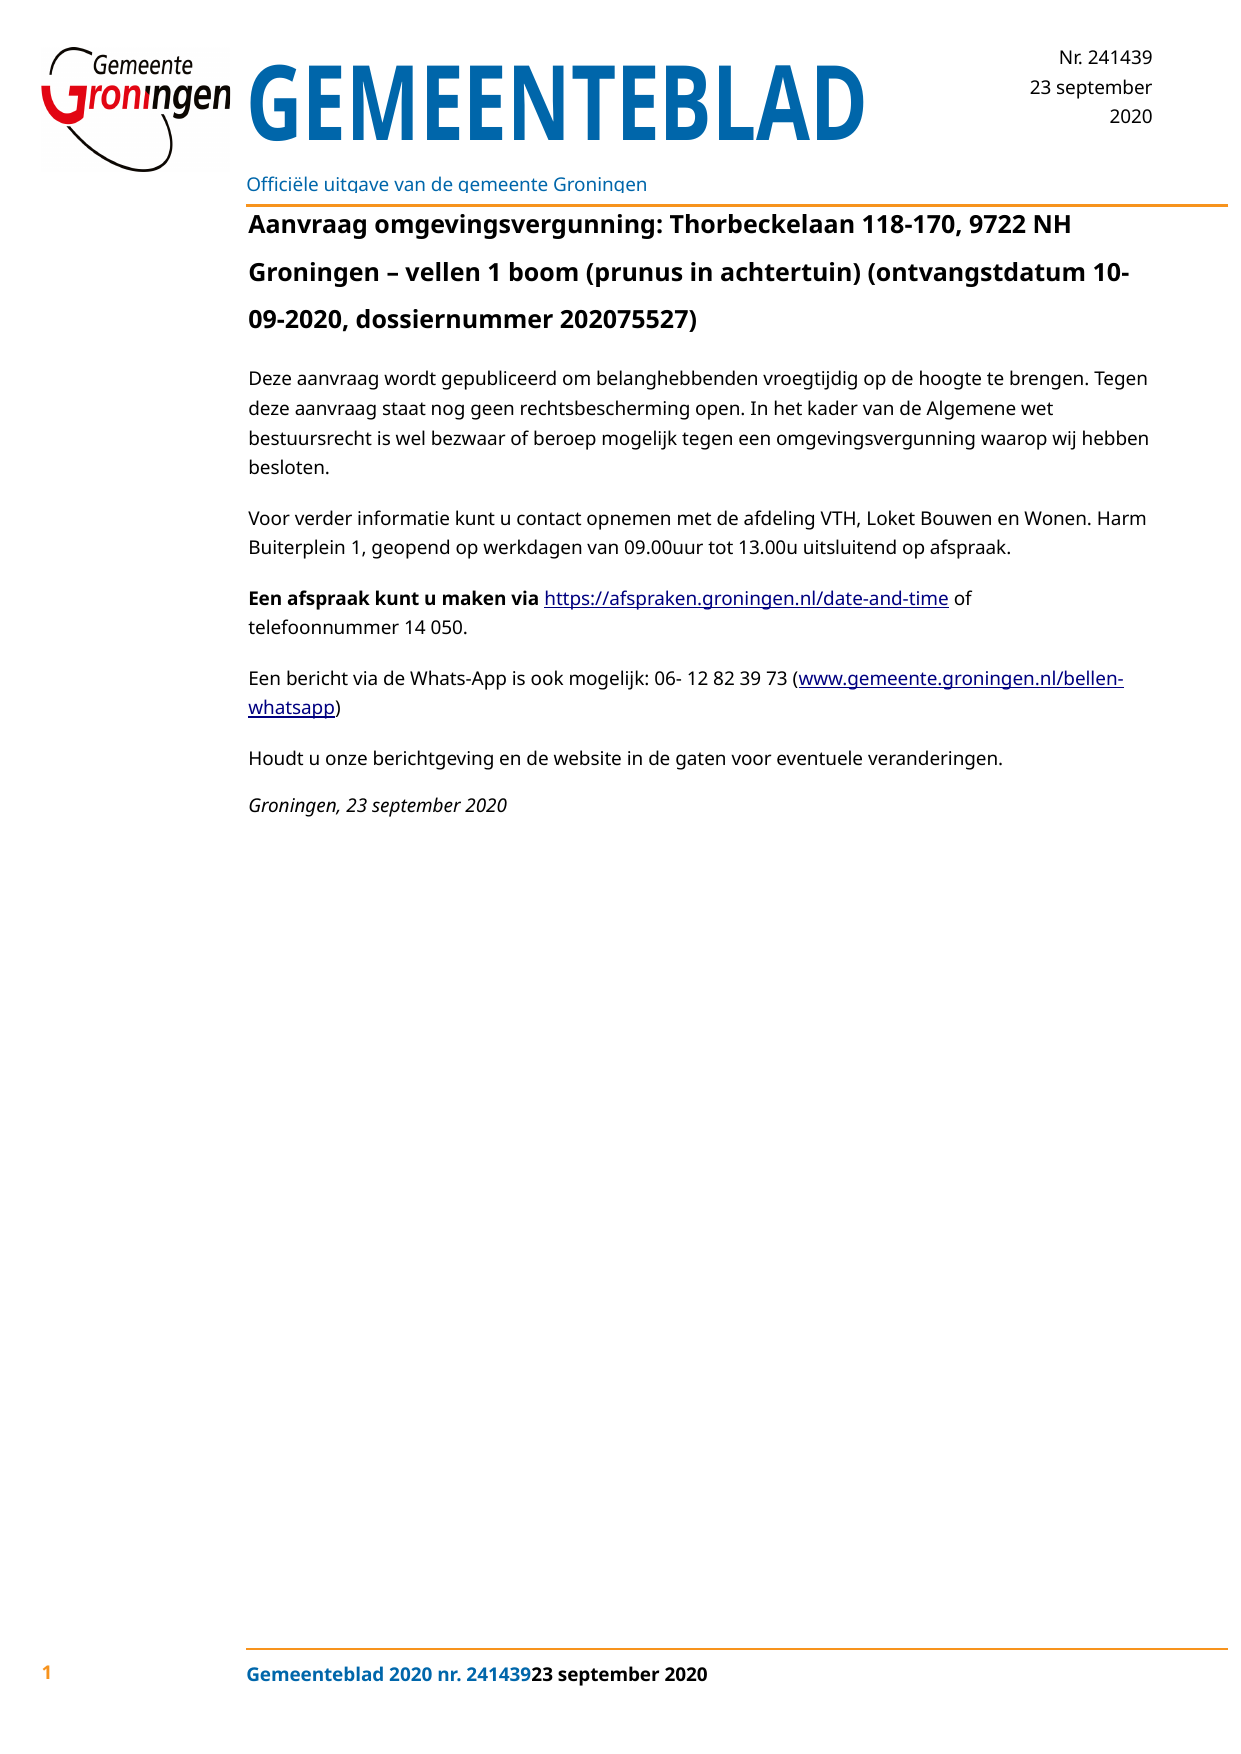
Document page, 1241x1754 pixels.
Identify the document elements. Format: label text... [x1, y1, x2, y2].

text Houdt u onze berichtgeving en de website in de gaten voor eventuele veranderingen. [248, 745, 1152, 770]
text Een bericht via de Whats-App is ook mogelijk: 06- 12 82 39 73 (www.gemeente.groningen.nl/bellen-whatsapp) [248, 665, 1152, 720]
text Groningen, 23 september 2020 [248, 792, 1152, 818]
text Een afspraak kunt u maken via https://afspraken.groningen.nl/date-and-time of telefoonnummer 14 050. [248, 585, 1152, 640]
text Deze aanvraag wordt gepubliceerd om belanghebbenden vroegtijdig op de hoogte te brengen. Tegen deze aanvraag staat nog geen rechtsbescherming open. In het kader van de Algemene wet bestuursrecht is wel bezwaar of beroep mogelijk tegen een omgevingsvergunning waarop wij hebben besloten. [248, 366, 1152, 480]
picture [41, 47, 231, 172]
text Aanvraag omgevingsvergunning: Thorbeckelaan 118-170, 9722 NH Groningen – vellen 1 boom (prunus in achtertuin) (ontvangstdatum 10-09-2020, dossiernummer 202075527) [248, 207, 1152, 336]
text Voor verder informatie kunt u contact opnemen met de afdeling VTH, Loket Bouwen en Wonen. Harm Buiterplein 1, geopend op werkdagen van 09.00uur tot 13.00u uitsluitend op afspraak. [248, 505, 1152, 560]
